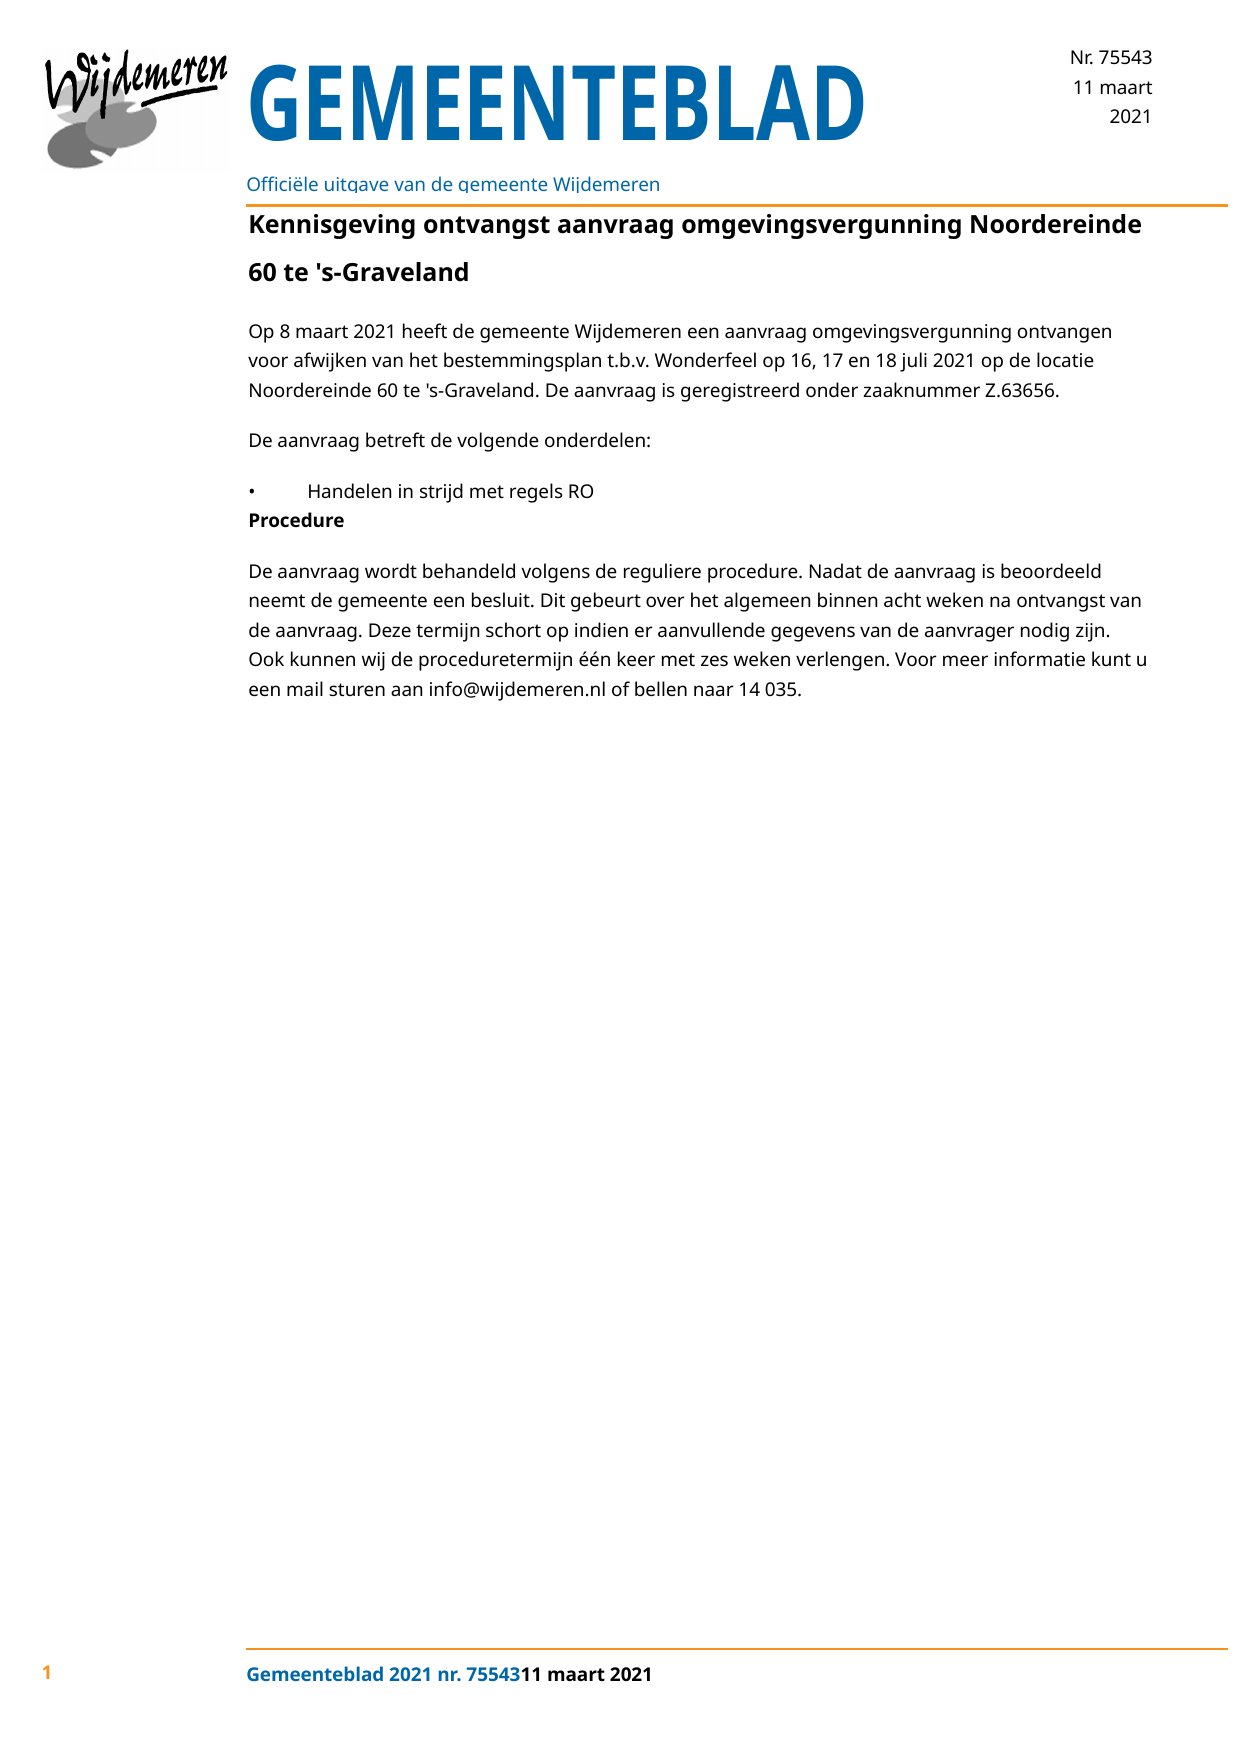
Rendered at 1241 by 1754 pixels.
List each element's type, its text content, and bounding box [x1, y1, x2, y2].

list Handelen in strijd met regels RO [248, 478, 1152, 504]
text Op 8 maart 2021 heeft de gemeente Wijdemeren een aanvraag omgevingsvergunning ontvangen voor afwijken van het bestemmingsplan t.b.v. Wonderfeel op 16, 17 en 18 juli 2021 op de locatie Noordereinde 60 te 's-Graveland. De aanvraag is geregistreerd onder zaaknummer Z.63656. [248, 318, 1152, 403]
picture [41, 47, 231, 172]
text De aanvraag betreft de volgende onderdelen: [248, 427, 1152, 453]
text Kennisgeving ontvangst aanvraag omgevingsvergunning Noordereinde 60 te 's-Graveland [248, 207, 1152, 288]
text Procedure [248, 507, 1152, 533]
text De aanvraag wordt behandeld volgens de reguliere procedure. Nadat de aanvraag is beoordeeld neemt de gemeente een besluit. Dit gebeurt over het algemeen binnen acht weken na ontvangst van de aanvraag. Deze termijn schort op indien er aanvullende gegevens van de aanvrager nodig zijn. Ook kunnen wij de proceduretermijn één keer met zes weken verlengen. Voor meer informatie kunt u een mail sturen aan info@wijdemeren.nl of bellen naar 14 035. [248, 558, 1152, 702]
